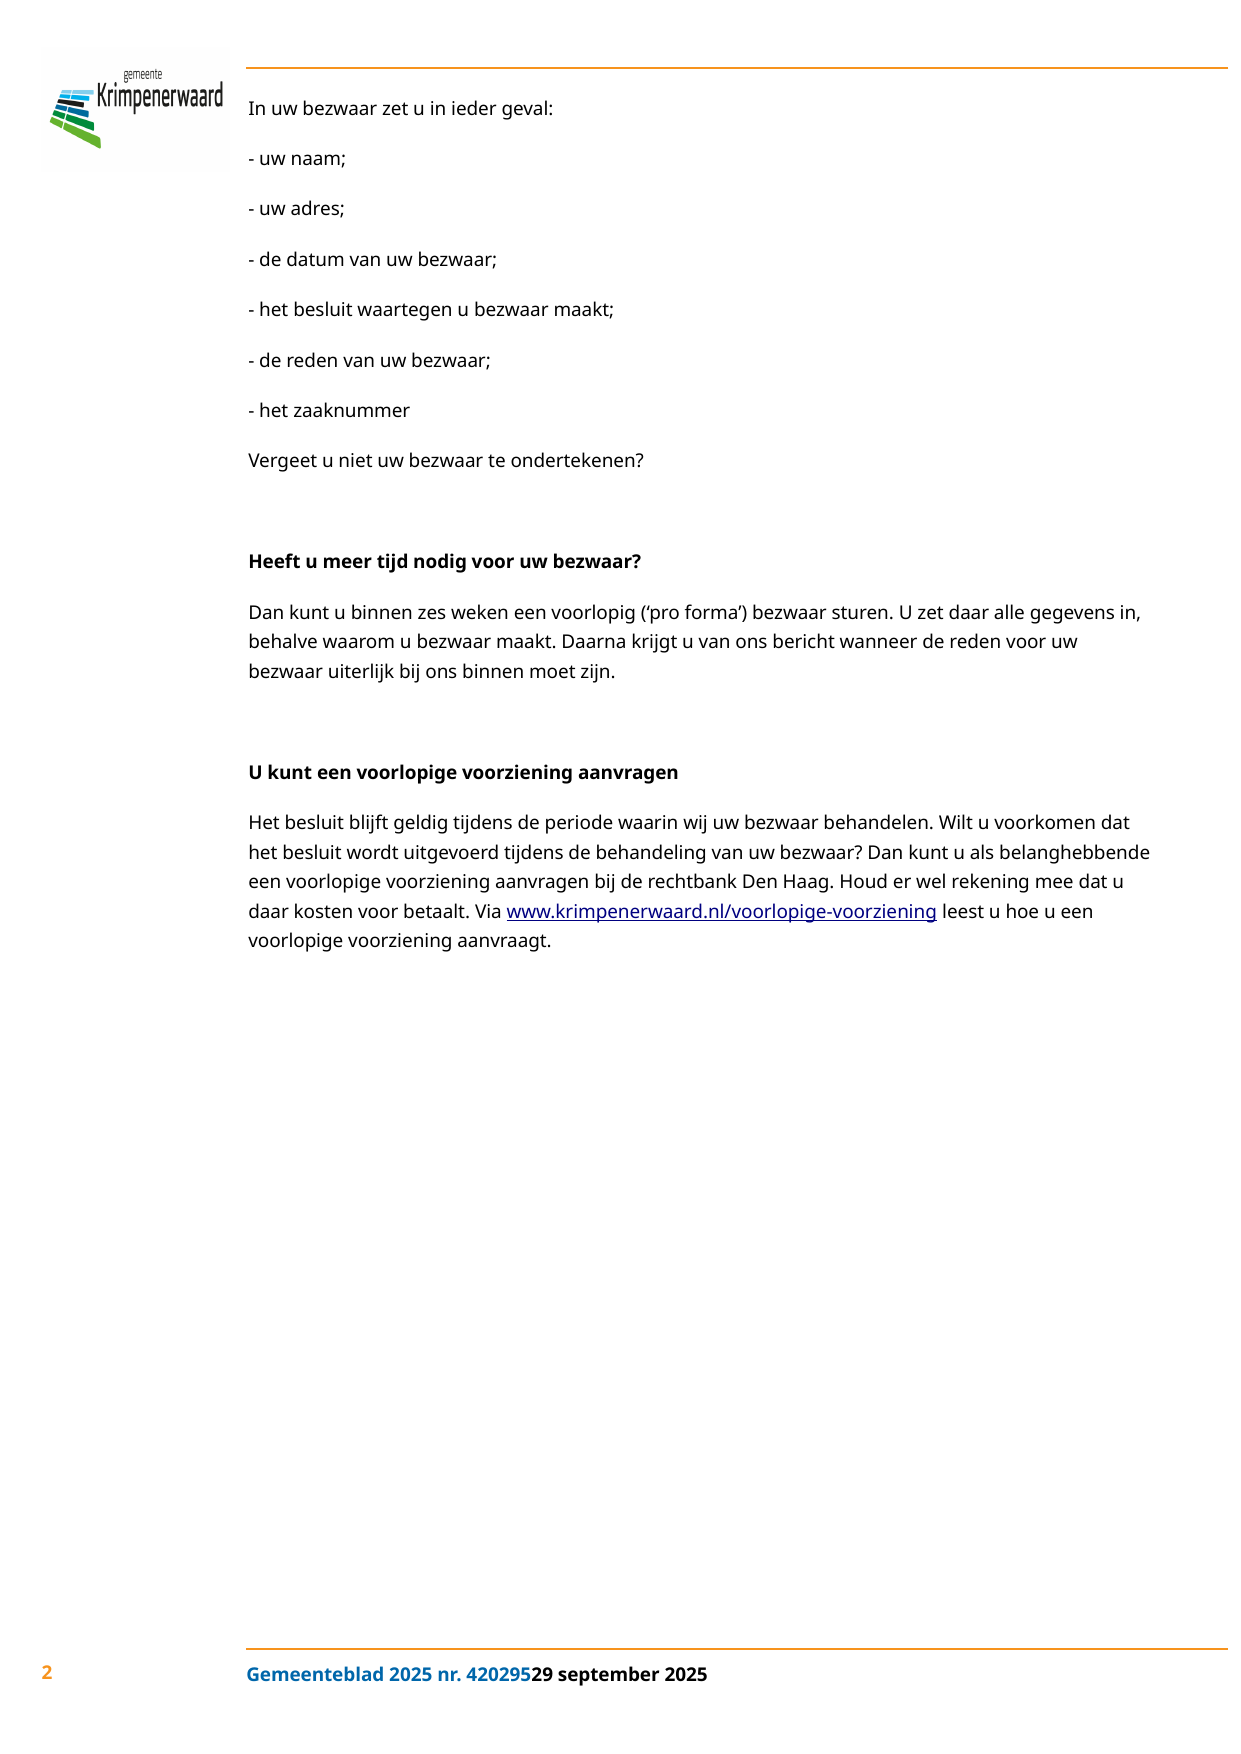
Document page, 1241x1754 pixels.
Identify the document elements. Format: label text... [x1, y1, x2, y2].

text Heeft u meer tijd nodig voor uw bezwaar? [248, 548, 1152, 574]
text - uw naam; [248, 145, 1152, 171]
text In uw bezwaar zet u in ieder geval: [248, 95, 1152, 121]
text - de datum van uw bezwaar; [248, 246, 1152, 272]
text Dan kunt u binnen zes weken een voorlopig (‘pro forma’) bezwaar sturen. U zet daar alle gegevens in, behalve waarom u bezwaar maakt. Daarna krijgt u van ons bericht wanneer de reden voor uw bezwaar uiterlijk bij ons binnen moet zijn. [248, 599, 1152, 684]
text Het besluit blijft geldig tijdens de periode waarin wij uw bezwaar behandelen. Wilt u voorkomen dat het besluit wordt uitgevoerd tijdens de behandeling van uw bezwaar? Dan kunt u als belanghebbende een voorlopige voorziening aanvragen bij de rechtbank Den Haag. Houd er wel rekening mee dat u daar kosten voor betaalt. Via www.krimpenerwaard.nl/voorlopige-voorziening leest u hoe u een voorlopige voorziening aanvraagt. [248, 809, 1152, 953]
text - uw adres; [248, 196, 1152, 221]
text - het zaaknummer [248, 397, 1152, 423]
picture [41, 47, 231, 172]
text U kunt een voorlopige voorziening aanvragen [248, 759, 1152, 785]
text - de reden van uw bezwaar; [248, 347, 1152, 373]
text - het besluit waartegen u bezwaar maakt; [248, 296, 1152, 322]
text Vergeet u niet uw bezwaar te ondertekenen? [248, 448, 1152, 473]
